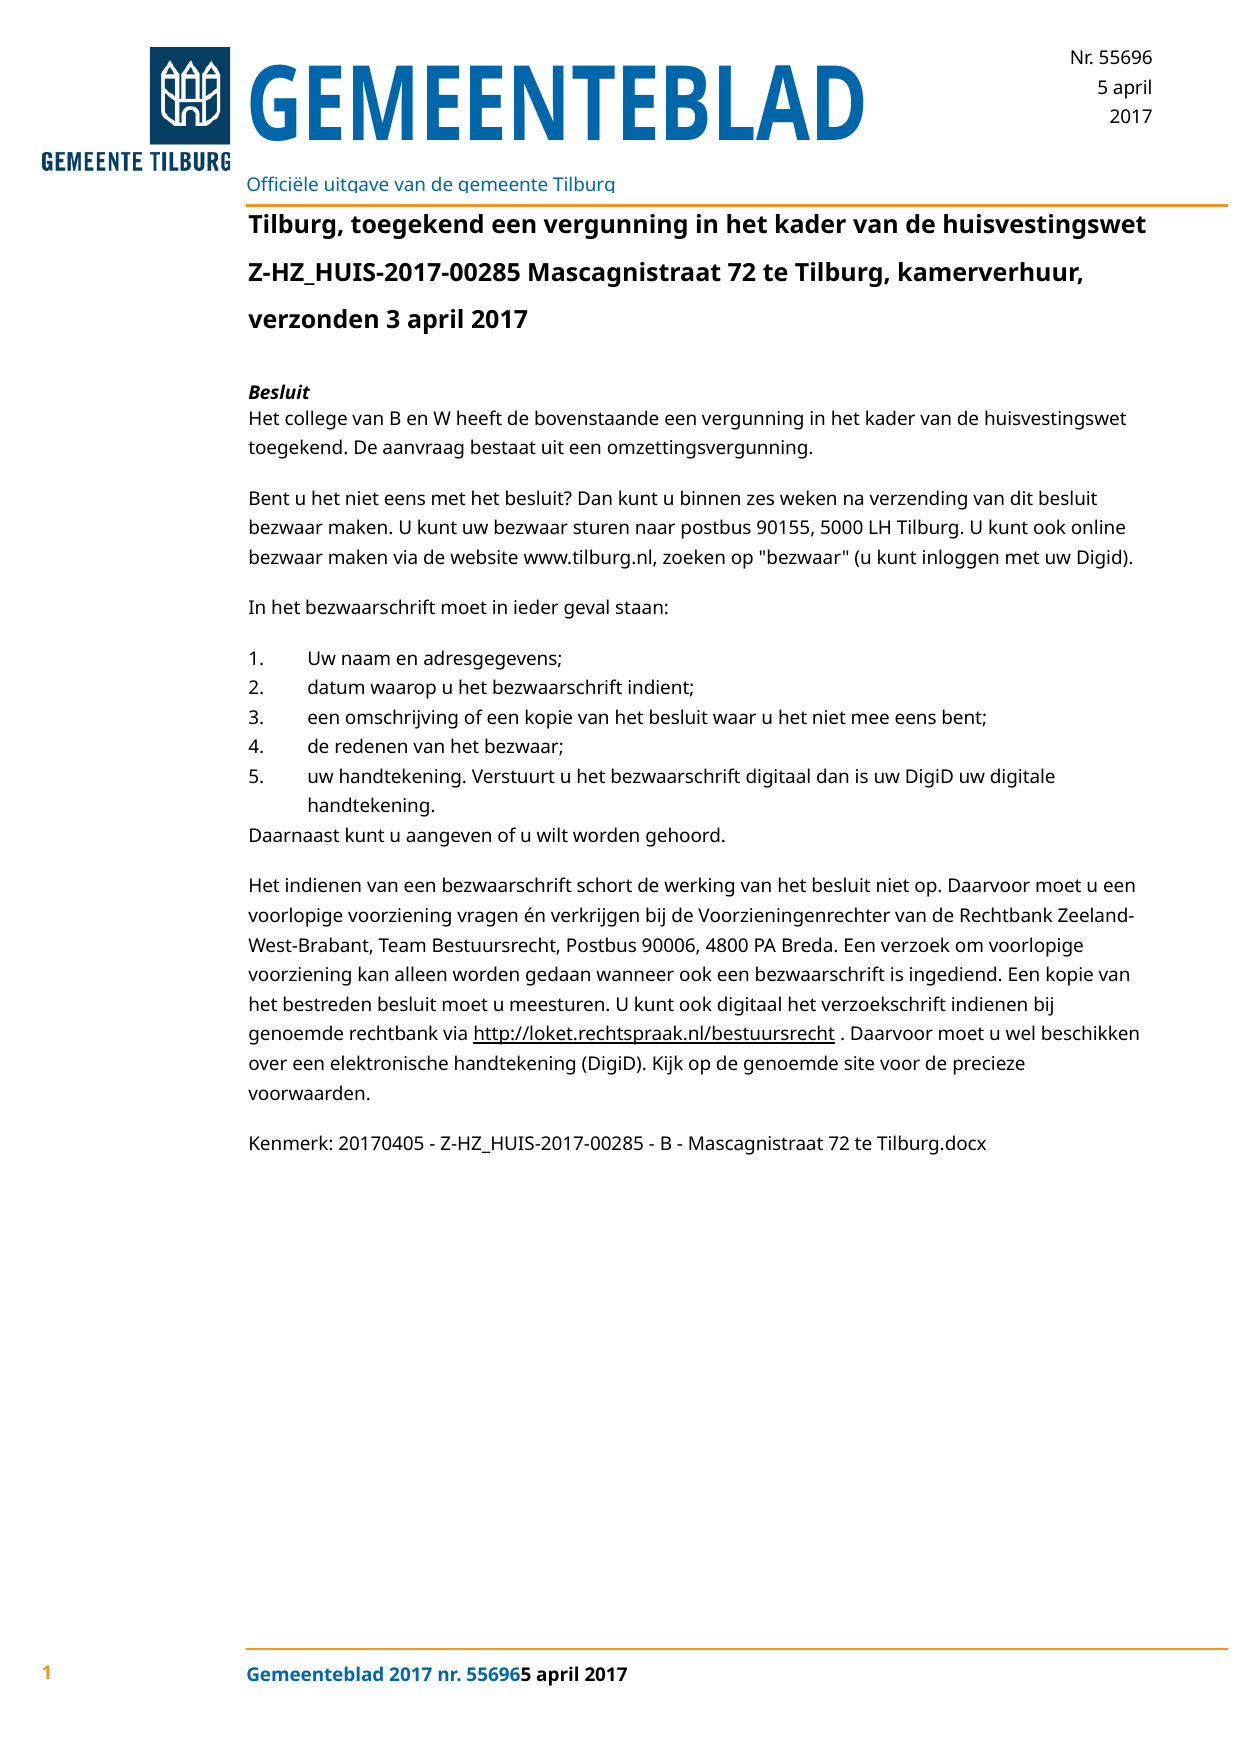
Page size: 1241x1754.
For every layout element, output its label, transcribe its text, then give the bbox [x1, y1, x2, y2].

list uw handtekening. Verstuurt u het bezwaarschrift digitaal dan is uw DigiD uw digitale handtekening. [248, 763, 1152, 818]
text Kenmerk: 20170405 - Z-HZ_HUIS-2017-00285 - B - Mascagnistraat 72 te Tilburg.docx [248, 1130, 1152, 1156]
text Het college van B en W heeft de bovenstaande een vergunning in het kader van de huisvestingswet toegekend. De aanvraag bestaat uit een omzettingsvergunning. [248, 405, 1152, 460]
text Daarnaast kunt u aangeven of u wilt worden gehoord. [248, 822, 1152, 848]
text Besluit [248, 379, 1152, 405]
text Tilburg, toegekend een vergunning in het kader van de huisvestingswet Z-HZ_HUIS-2017-00285 Mascagnistraat 72 te Tilburg, kamerverhuur, verzonden 3 april 2017 [248, 207, 1152, 336]
text Bent u het niet eens met het besluit? Dan kunt u binnen zes weken na verzending van dit besluit bezwaar maken. U kunt uw bezwaar sturen naar postbus 90155, 5000 LH Tilburg. U kunt ook online bezwaar maken via de website www.tilburg.nl, zoeken op "bezwaar" (u kunt inloggen met uw Digid). [248, 485, 1152, 570]
picture [41, 47, 231, 172]
list een omschrijving of een kopie van het besluit waar u het niet mee eens bent; [248, 704, 1152, 730]
list Uw naam en adresgegevens; [248, 645, 1152, 671]
list de redenen van het bezwaar; [248, 733, 1152, 759]
list datum waarop u het bezwaarschrift indient; [248, 674, 1152, 700]
text Het indienen van een bezwaarschrift schort de werking van het besluit niet op. Daarvoor moet u een voorlopige voorziening vragen én verkrijgen bij de Voorzieningenrechter van de Rechtbank Zeeland-West-Brabant, Team Bestuursrecht, Postbus 90006, 4800 PA Breda. Een verzoek om voorlopige voorziening kan alleen worden gedaan wanneer ook een bezwaarschrift is ingediend. Een kopie van het bestreden besluit moet u meesturen. U kunt ook digitaal het verzoekschrift indienen bij genoemde rechtbank via http://loket.rechtspraak.nl/bestuursrecht . Daarvoor moet u wel beschikken over een elektronische handtekening (DigiD). Kijk op de genoemde site voor de precieze voorwaarden. [248, 873, 1152, 1106]
text In het bezwaarschrift moet in ieder geval staan: [248, 594, 1152, 620]
